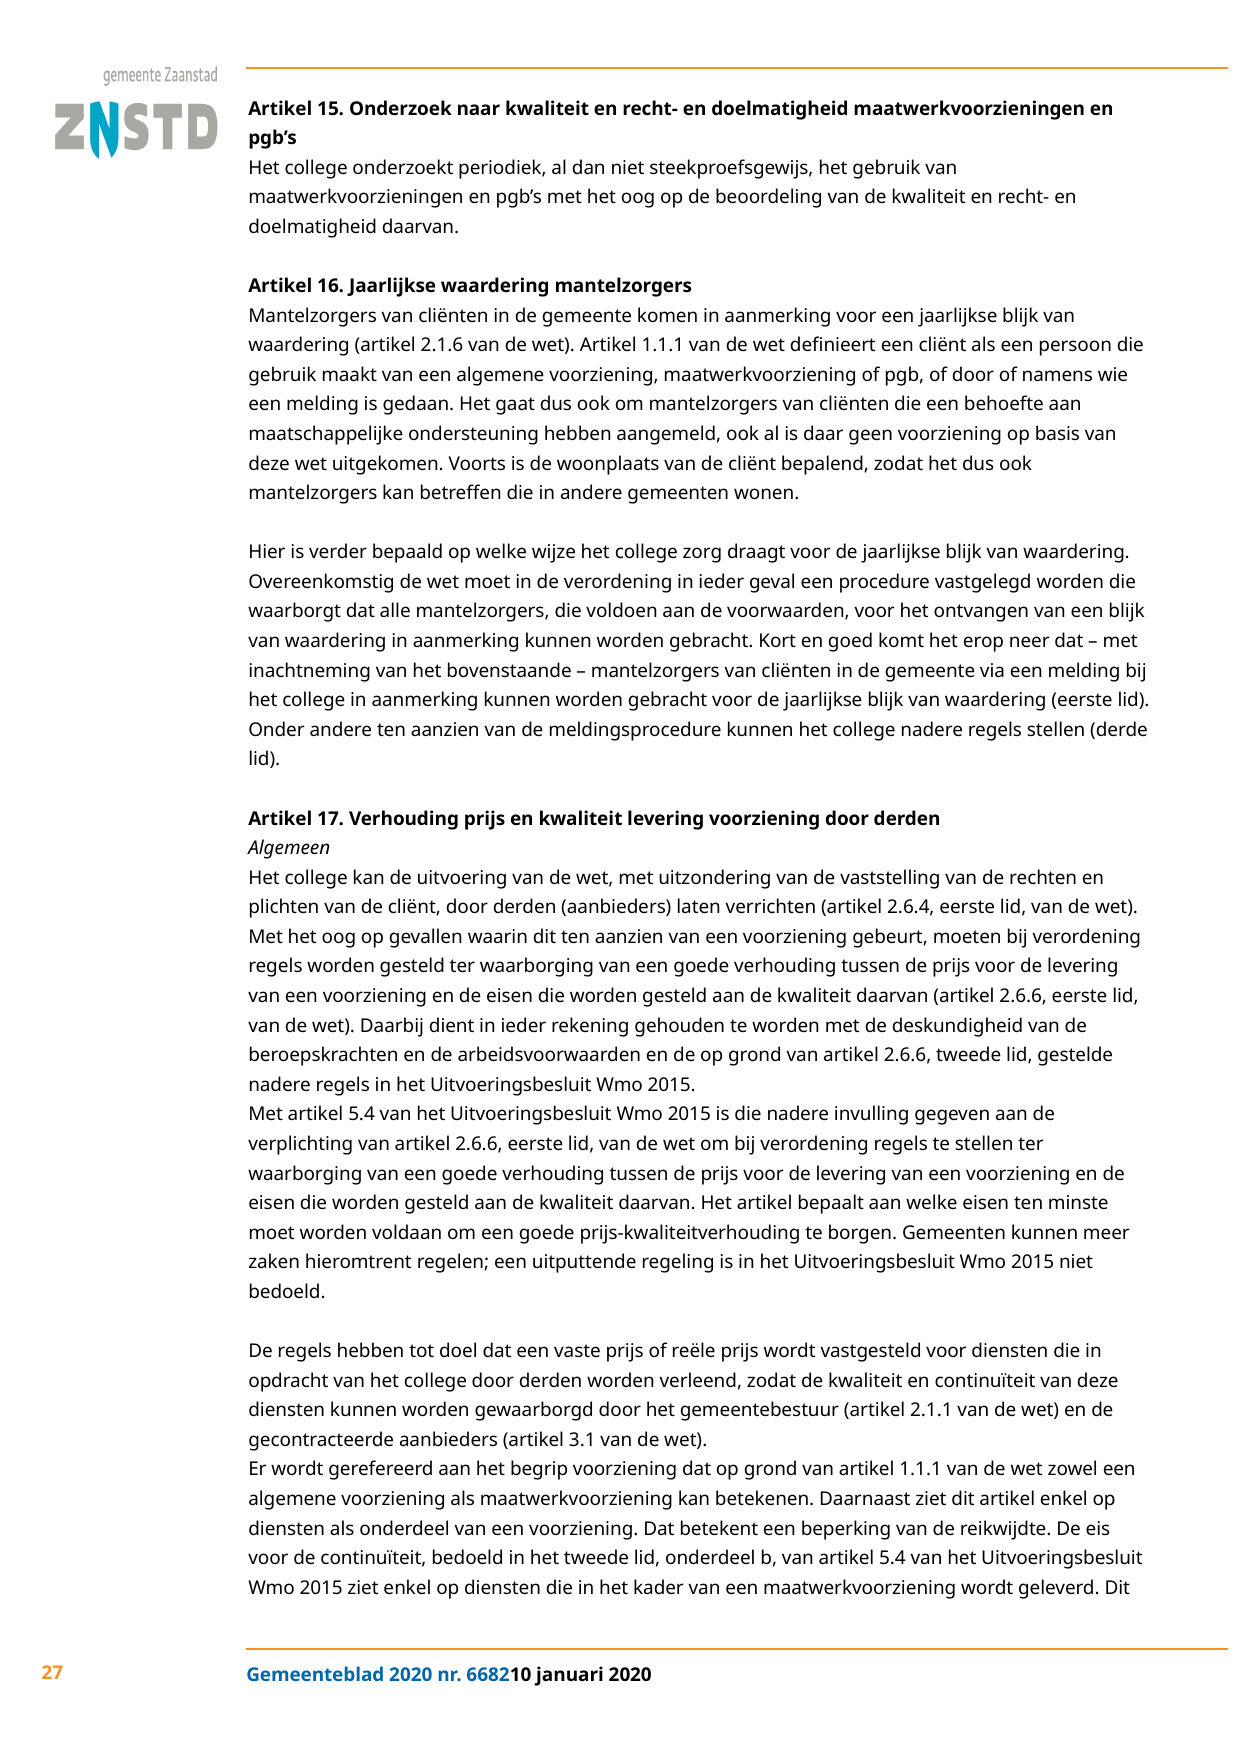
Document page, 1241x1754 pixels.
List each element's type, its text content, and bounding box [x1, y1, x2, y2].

picture [41, 47, 231, 172]
text Artikel 15. Onderzoek naar kwaliteit en recht- en doelmatigheid maatwerkvoorzieningen en pgb’s [248, 95, 1152, 150]
text Hier is verder bepaald op welke wijze het college zorg draagt voor de jaarlijkse blijk van waardering. Overeenkomstig de wet moet in de verordening in ieder geval een procedure vastgelegd worden die waarborgt dat alle mantelzorgers, die voldoen aan de voorwaarden, voor het ontvangen van een blijk van waardering in aanmerking kunnen worden gebracht. Kort en goed komt het erop neer dat – met inachtneming van het bovenstaande – mantelzorgers van cliënten in de gemeente via een melding bij het college in aanmerking kunnen worden gebracht voor de jaarlijkse blijk van waardering (eerste lid). Onder andere ten aanzien van de meldingsprocedure kunnen het college nadere regels stellen (derde lid). [248, 538, 1152, 771]
text Artikel 16. Jaarlijkse waardering mantelzorgers [248, 272, 1152, 298]
text Het college onderzoekt periodiek, al dan niet steekproefsgewijs, het gebruik van maatwerkvoorzieningen en pgb’s met het oog op de beoordeling van de kwaliteit en recht- en doelmatigheid daarvan. [248, 154, 1152, 239]
text Er wordt gerefereerd aan het begrip voorziening dat op grond van artikel 1.1.1 van de wet zowel een algemene voorziening als maatwerkvoorziening kan betekenen. Daarnaast ziet dit artikel enkel op diensten als onderdeel van een voorziening. Dat betekent een beperking van de reikwijdte. De eis voor de continuïteit, bedoeld in het tweede lid, onderdeel b, van artikel 5.4 van het Uitvoeringsbesluit Wmo 2015 ziet enkel op diensten die in het kader van een maatwerkvoorziening wordt geleverd. Dit [248, 1456, 1152, 1600]
text Het college kan de uitvoering van de wet, met uitzondering van de vaststelling van de rechten en plichten van de cliënt, door derden (aanbieders) laten verrichten (artikel 2.6.4, eerste lid, van de wet). Met het oog op gevallen waarin dit ten aanzien van een voorziening gebeurt, moeten bij verordening regels worden gesteld ter waarborging van een goede verhouding tussen de prijs voor de levering van een voorziening en de eisen die worden gesteld aan de kwaliteit daarvan (artikel 2.6.6, eerste lid, van de wet). Daarbij dient in ieder rekening gehouden te worden met de deskundigheid van de beroepskrachten en de arbeidsvoorwaarden en de op grond van artikel 2.6.6, tweede lid, gestelde nadere regels in het Uitvoeringsbesluit Wmo 2015. [248, 864, 1152, 1097]
text Algemeen [248, 834, 1152, 860]
text Mantelzorgers van cliënten in de gemeente komen in aanmerking voor een jaarlijkse blijk van waardering (artikel 2.1.6 van de wet). Artikel 1.1.1 van de wet definieert een cliënt als een persoon die gebruik maakt van een algemene voorziening, maatwerkvoorziening of pgb, of door of namens wie een melding is gedaan. Het gaat dus ook om mantelzorgers van cliënten die een behoefte aan maatschappelijke ondersteuning hebben aangemeld, ook al is daar geen voorziening op basis van deze wet uitgekomen. Voorts is de woonplaats van de cliënt bepalend, zodat het dus ook mantelzorgers kan betreffen die in andere gemeenten wonen. [248, 302, 1152, 505]
text Met artikel 5.4 van het Uitvoeringsbesluit Wmo 2015 is die nadere invulling gegeven aan de verplichting van artikel 2.6.6, eerste lid, van de wet om bij verordening regels te stellen ter waarborging van een goede verhouding tussen de prijs voor de levering van een voorziening en de eisen die worden gesteld aan de kwaliteit daarvan. Het artikel bepaalt aan welke eisen ten minste moet worden voldaan om een goede prijs-kwaliteitverhouding te borgen. Gemeenten kunnen meer zaken hieromtrent regelen; een uitputtende regeling is in het Uitvoeringsbesluit Wmo 2015 niet bedoeld. [248, 1101, 1152, 1304]
text De regels hebben tot doel dat een vaste prijs of reële prijs wordt vastgesteld voor diensten die in opdracht van het college door derden worden verleend, zodat de kwaliteit en continuïteit van deze diensten kunnen worden gewaarborgd door het gemeentebestuur (artikel 2.1.1 van de wet) en de gecontracteerde aanbieders (artikel 3.1 van de wet). [248, 1337, 1152, 1452]
text Artikel 17. Verhouding prijs en kwaliteit levering voorziening door derden [248, 805, 1152, 831]
